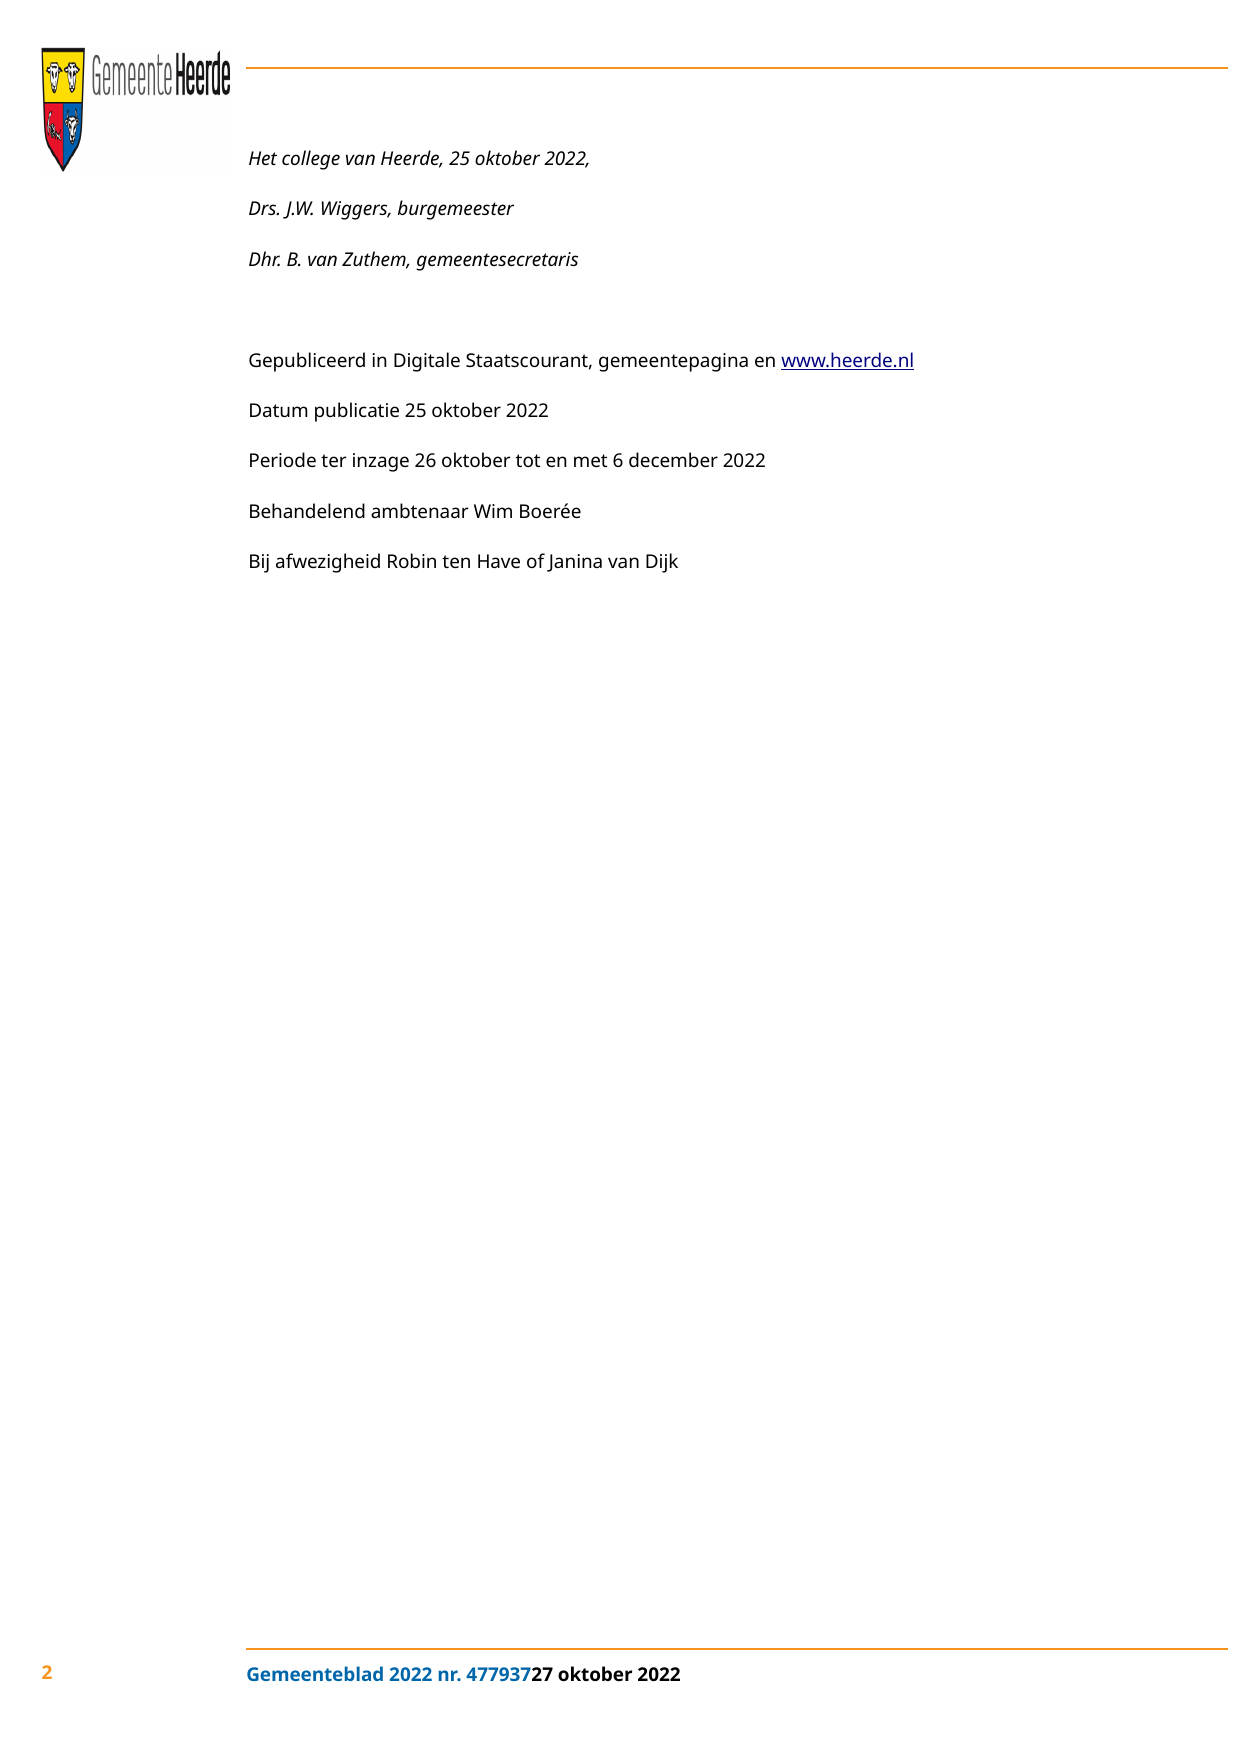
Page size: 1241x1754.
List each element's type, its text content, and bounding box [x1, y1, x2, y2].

text Gepubliceerd in Digitale Staatscourant, gemeentepagina en www.heerde.nl [248, 347, 1152, 373]
text Datum publicatie 25 oktober 2022 [248, 397, 1152, 423]
text Behandelend ambtenaar Wim Boerée [248, 498, 1152, 524]
text Het college van Heerde, 25 oktober 2022, [248, 145, 1152, 171]
text Periode ter inzage 26 oktober tot en met 6 december 2022 [248, 448, 1152, 473]
text Drs. J.W. Wiggers, burgemeester [248, 196, 1152, 221]
text Dhr. B. van Zuthem, gemeentesecretaris [248, 246, 1152, 272]
text Bij afwezigheid Robin ten Have of Janina van Dijk [248, 548, 1152, 574]
picture [41, 47, 231, 172]
